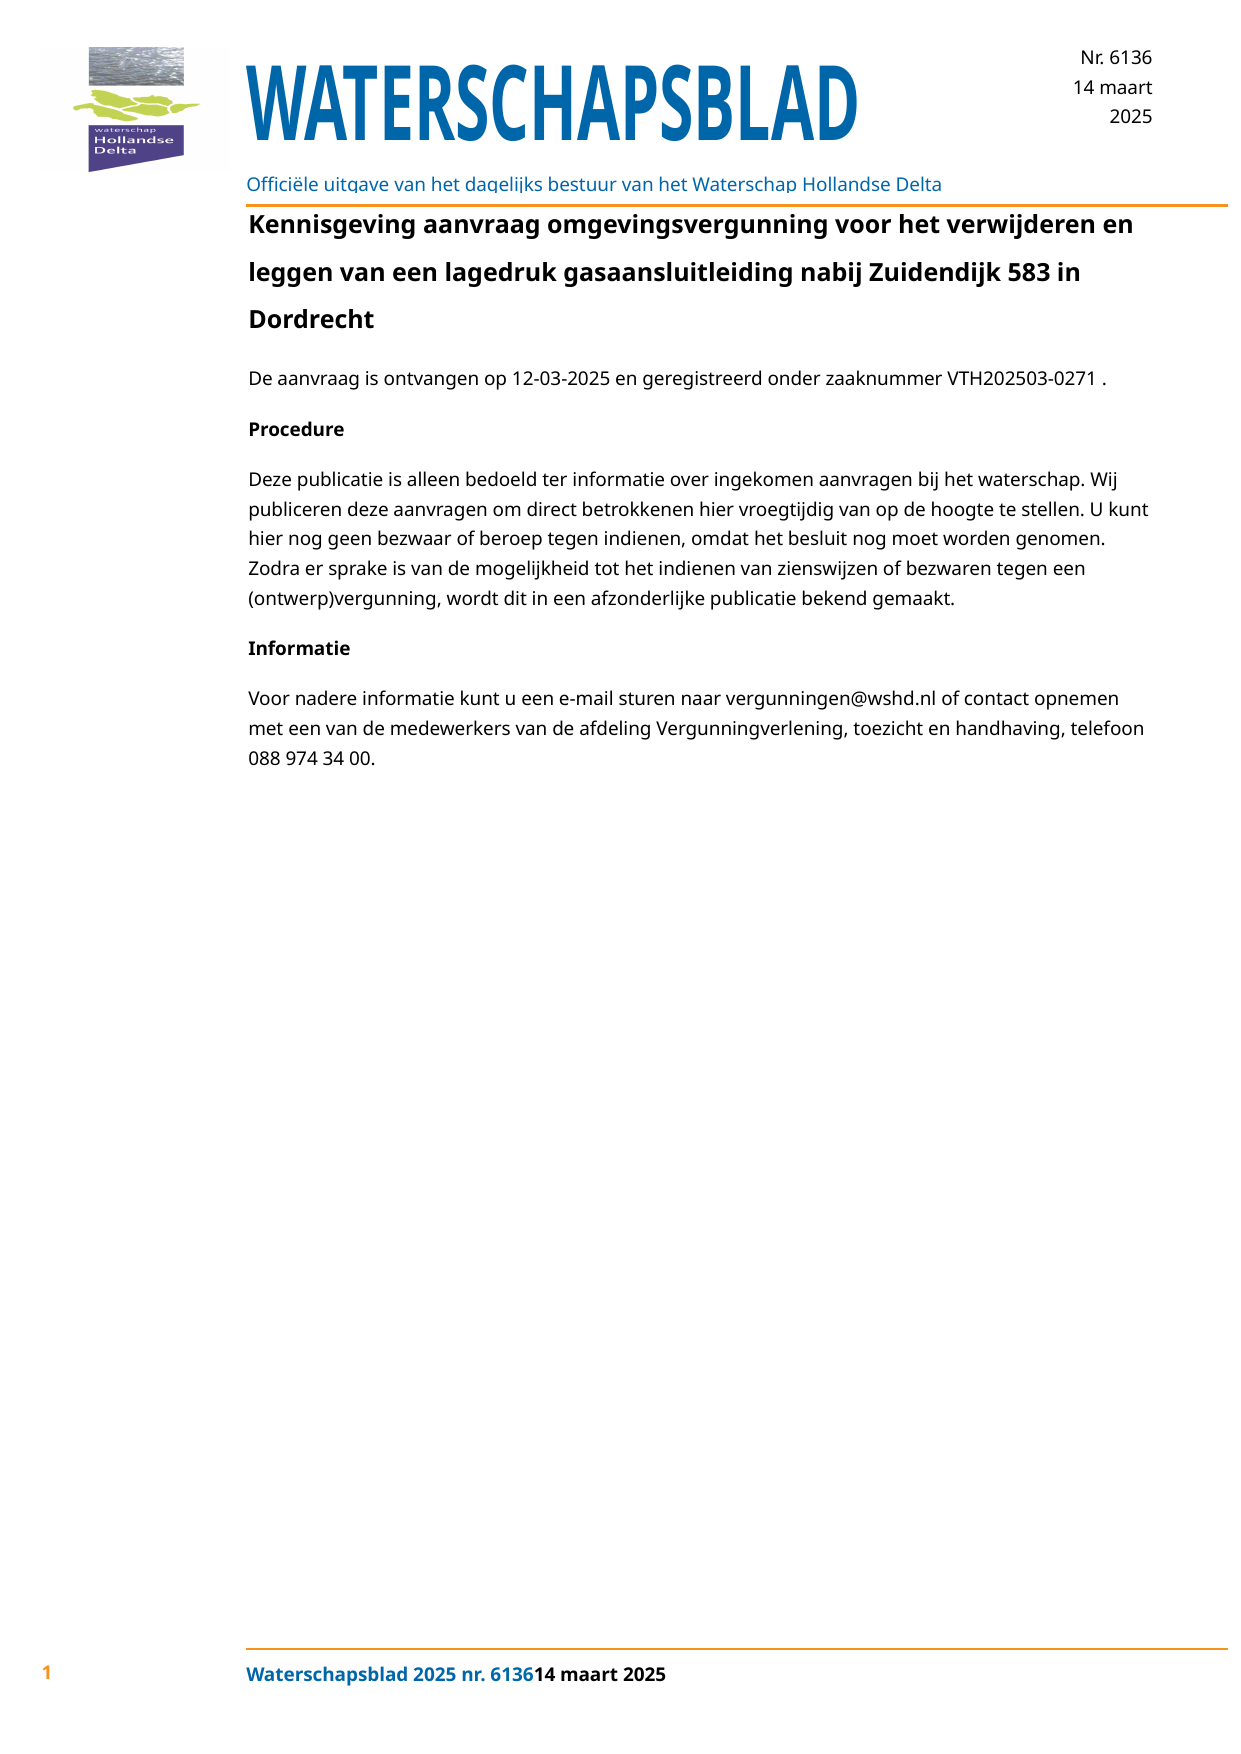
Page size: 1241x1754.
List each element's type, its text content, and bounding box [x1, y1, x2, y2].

text De aanvraag is ontvangen op 12-03-2025 en geregistreerd onder zaaknummer VTH202503-0271 . [248, 366, 1152, 391]
text Procedure [248, 416, 1152, 442]
text Informatie [248, 635, 1152, 661]
text Voor nadere informatie kunt u een e-mail sturen naar vergunningen@wshd.nl of contact opnemen met een van de medewerkers van de afdeling Vergunningverlening, toezicht en handhaving, telefoon 088 974 34 00. [248, 686, 1152, 770]
text Kennisgeving aanvraag omgevingsvergunning voor het verwijderen en leggen van een lagedruk gasaansluitleiding nabij Zuidendijk 583 in Dordrecht [248, 207, 1152, 336]
picture [41, 47, 231, 172]
text Deze publicatie is alleen bedoeld ter informatie over ingekomen aanvragen bij het waterschap. Wij publiceren deze aanvragen om direct betrokkenen hier vroegtijdig van op de hoogte te stellen. U kunt hier nog geen bezwaar of beroep tegen indienen, omdat het besluit nog moet worden genomen. Zodra er sprake is van de mogelijkheid tot het indienen van zienswijzen of bezwaren tegen een (ontwerp)vergunning, wordt dit in een afzonderlijke publicatie bekend gemaakt. [248, 466, 1152, 610]
